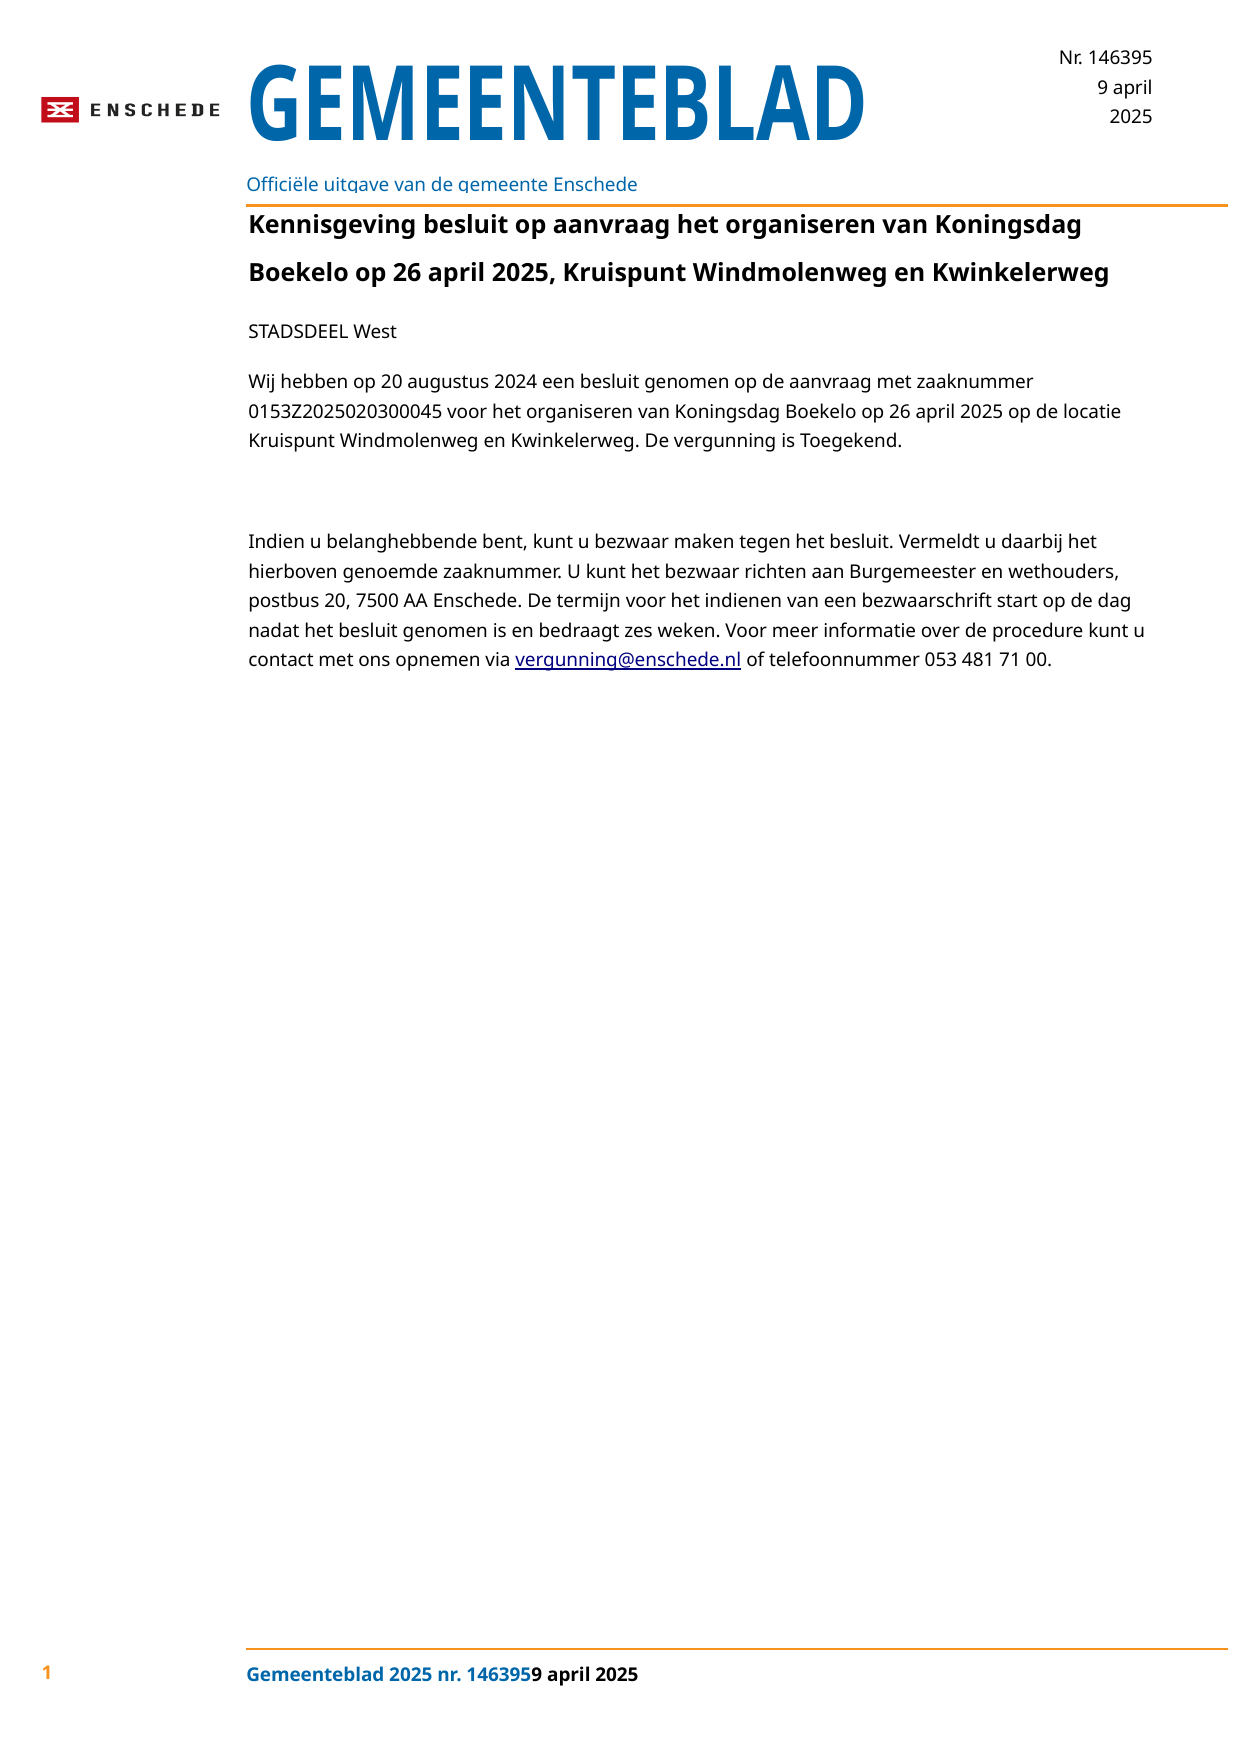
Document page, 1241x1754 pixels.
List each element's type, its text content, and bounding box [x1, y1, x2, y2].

text Kennisgeving besluit op aanvraag het organiseren van Koningsdag Boekelo op 26 april 2025, Kruispunt Windmolenweg en Kwinkelerweg [248, 207, 1152, 288]
picture [41, 47, 231, 172]
text Indien u belanghebbende bent, kunt u bezwaar maken tegen het besluit. Vermeldt u daarbij het hierboven genoemde zaaknummer. U kunt het bezwaar richten aan Burgemeester en wethouders, postbus 20, 7500 AA Enschede. De termijn voor het indienen van een bezwaarschrift start op de dag nadat het besluit genomen is en bedraagt zes weken. Voor meer informatie over de procedure kunt u contact met ons opnemen via vergunning@enschede.nl of telefoonnummer 053 481 71 00. [248, 528, 1152, 672]
text Wij hebben op 20 augustus 2024 een besluit genomen op de aanvraag met zaaknummer 0153Z2025020300045 voor het organiseren van Koningsdag Boekelo op 26 april 2025 op de locatie Kruispunt Windmolenweg en Kwinkelerweg. De vergunning is Toegekend. [248, 368, 1152, 453]
text STADSDEEL West [248, 318, 1152, 344]
